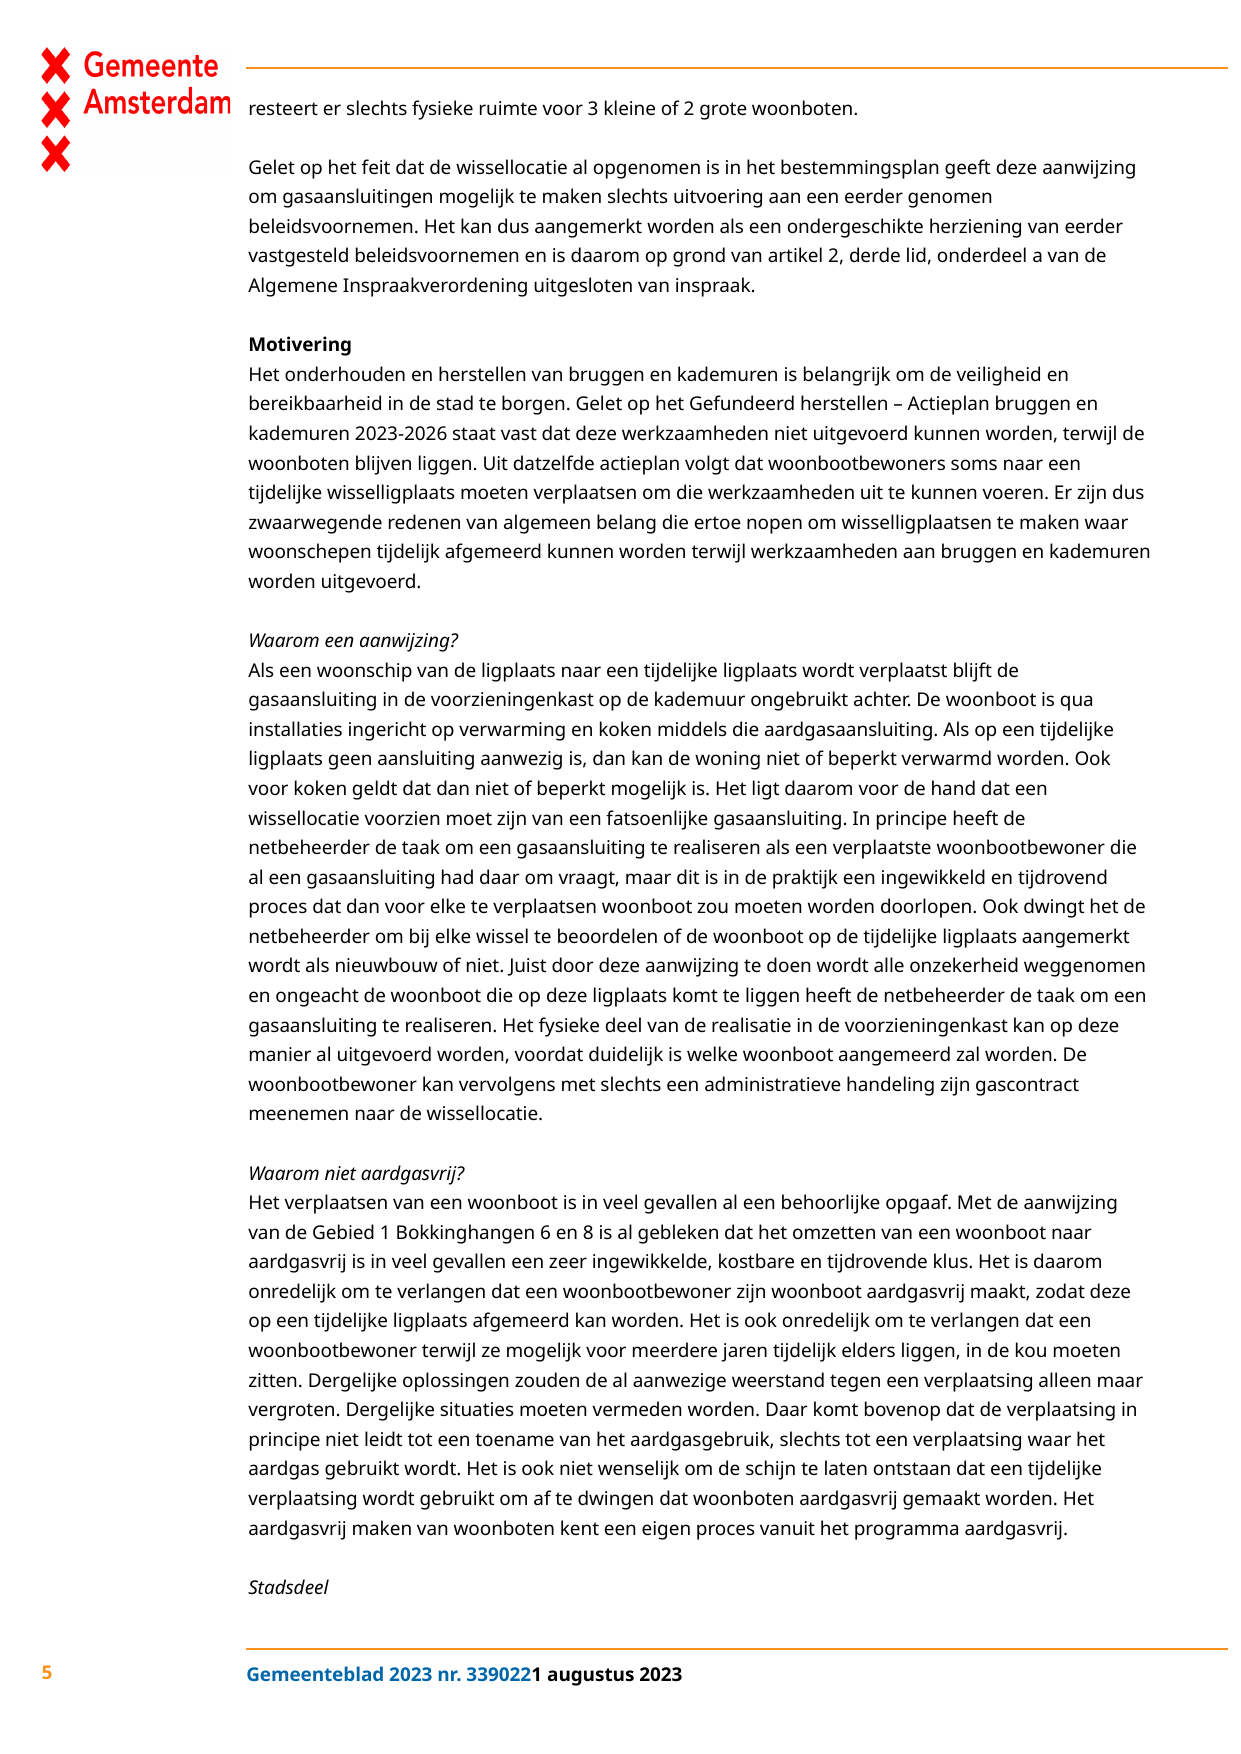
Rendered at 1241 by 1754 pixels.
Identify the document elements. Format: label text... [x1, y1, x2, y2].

text resteert er slechts fysieke ruimte voor 3 kleine of 2 grote woonboten. [248, 95, 1152, 121]
text Het verplaatsen van een woonboot is in veel gevallen al een behoorlijke opgaaf. Met de aanwijzing van de Gebied 1 Bokkinghangen 6 en 8 is al gebleken dat het omzetten van een woonboot naar aardgasvrij is in veel gevallen een zeer ingewikkelde, kostbare en tijdrovende klus. Het is daarom onredelijk om te verlangen dat een woonbootbewoner zijn woonboot aardgasvrij maakt, zodat deze op een tijdelijke ligplaats afgemeerd kan worden. Het is ook onredelijk om te verlangen dat een woonbootbewoner terwijl ze mogelijk voor meerdere jaren tijdelijk elders liggen, in de kou moeten zitten. Dergelijke oplossingen zouden de al aanwezige weerstand tegen een verplaatsing alleen maar vergroten. Dergelijke situaties moeten vermeden worden. Daar komt bovenop dat de verplaatsing in principe niet leidt tot een toename van het aardgasgebruik, slechts tot een verplaatsing waar het aardgas gebruikt wordt. Het is ook niet wenselijk om de schijn te laten ontstaan dat een tijdelijke verplaatsing wordt gebruikt om af te dwingen dat woonboten aardgasvrij gemaakt worden. Het aardgasvrij maken van woonboten kent een eigen proces vanuit het programma aardgasvrij. [248, 1189, 1152, 1541]
picture [41, 47, 231, 172]
text Motivering [248, 331, 1152, 357]
text Waarom een aanwijzing? [248, 627, 1152, 653]
text Waarom niet aardgasvrij? [248, 1160, 1152, 1186]
text Het onderhouden en herstellen van bruggen en kademuren is belangrijk om de veiligheid en bereikbaarheid in de stad te borgen. Gelet op het Gefundeerd herstellen – Actieplan bruggen en kademuren 2023-2026 staat vast dat deze werkzaamheden niet uitgevoerd kunnen worden, terwijl de woonboten blijven liggen. Uit datzelfde actieplan volgt dat woonbootbewoners soms naar een tijdelijke wisselligplaats moeten verplaatsen om die werkzaamheden uit te kunnen voeren. Er zijn dus zwaarwegende redenen van algemeen belang die ertoe nopen om wisselligplaatsen te maken waar woonschepen tijdelijk afgemeerd kunnen worden terwijl werkzaamheden aan bruggen en kademuren worden uitgevoerd. [248, 361, 1152, 594]
text Stadsdeel [248, 1574, 1152, 1600]
text Als een woonschip van de ligplaats naar een tijdelijke ligplaats wordt verplaatst blijft de gasaansluiting in de voorzieningenkast op de kademuur ongebruikt achter. De woonboot is qua installaties ingericht op verwarming en koken middels die aardgasaansluiting. Als op een tijdelijke ligplaats geen aansluiting aanwezig is, dan kan de woning niet of beperkt verwarmd worden. Ook voor koken geldt dat dan niet of beperkt mogelijk is. Het ligt daarom voor de hand dat een wissellocatie voorzien moet zijn van een fatsoenlijke gasaansluiting. In principe heeft de netbeheerder de taak om een gasaansluiting te realiseren als een verplaatste woonbootbewoner die al een gasaansluiting had daar om vraagt, maar dit is in de praktijk een ingewikkeld en tijdrovend proces dat dan voor elke te verplaatsen woonboot zou moeten worden doorlopen. Ook dwingt het de netbeheerder om bij elke wissel te beoordelen of de woonboot op de tijdelijke ligplaats aangemerkt wordt als nieuwbouw of niet. Juist door deze aanwijzing te doen wordt alle onzekerheid weggenomen en ongeacht de woonboot die op deze ligplaats komt te liggen heeft de netbeheerder de taak om een gasaansluiting te realiseren. Het fysieke deel van de realisatie in de voorzieningenkast kan op deze manier al uitgevoerd worden, voordat duidelijk is welke woonboot aangemeerd zal worden. De woonbootbewoner kan vervolgens met slechts een administratieve handeling zijn gascontract meenemen naar de wissellocatie. [248, 657, 1152, 1126]
text Gelet op het feit dat de wissellocatie al opgenomen is in het bestemmingsplan geeft deze aanwijzing om gasaansluitingen mogelijk te maken slechts uitvoering aan een eerder genomen beleidsvoornemen. Het kan dus aangemerkt worden als een ondergeschikte herziening van eerder vastgesteld beleidsvoornemen en is daarom op grond van artikel 2, derde lid, onderdeel a van de Algemene Inspraakverordening uitgesloten van inspraak. [248, 154, 1152, 298]
